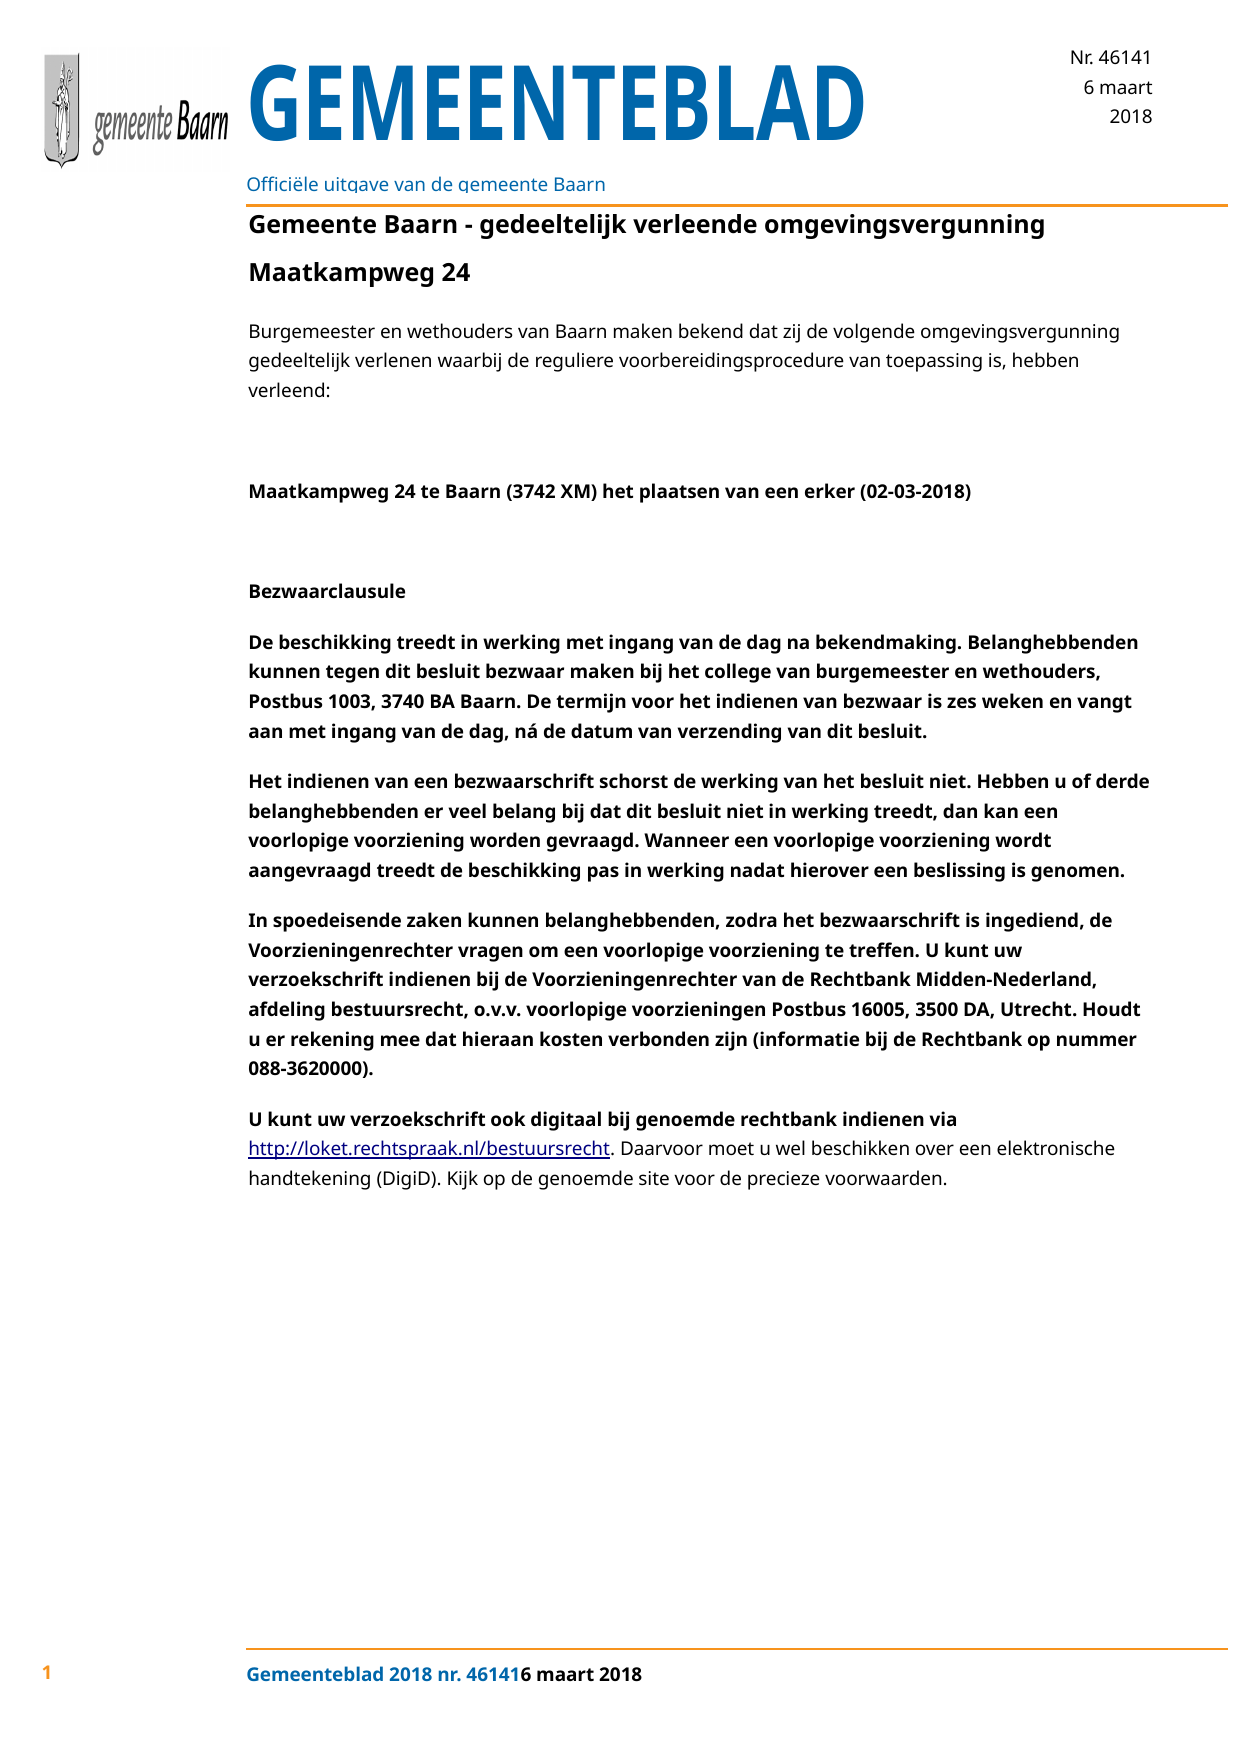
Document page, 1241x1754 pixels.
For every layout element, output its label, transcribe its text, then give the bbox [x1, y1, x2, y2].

text De beschikking treedt in werking met ingang van de dag na bekendmaking. Belanghebbenden kunnen tegen dit besluit bezwaar maken bij het college van burgemeester en wethouders, Postbus 1003, 3740 BA Baarn. De termijn voor het indienen van bezwaar is zes weken en vangt aan met ingang van de dag, ná de datum van verzending van dit besluit. [248, 629, 1152, 744]
text U kunt uw verzoekschrift ook digitaal bij genoemde rechtbank indienen via http://loket.rechtspraak.nl/bestuursrecht. Daarvoor moet u wel beschikken over een elektronische handtekening (DigiD). Kijk op de genoemde site voor de precieze voorwaarden. [248, 1106, 1152, 1191]
text Gemeente Baarn - gedeeltelijk verleende omgevingsvergunning Maatkampweg 24 [248, 207, 1152, 288]
text In spoedeisende zaken kunnen belanghebbenden, zodra het bezwaarschrift is ingediend, de Voorzieningenrechter vragen om een voorlopige voorziening te treffen. U kunt uw verzoekschrift indienen bij de Voorzieningenrechter van de Rechtbank Midden-Nederland, afdeling bestuursrecht, o.v.v. voorlopige voorzieningen Postbus 16005, 3500 DA, Utrecht. Houdt u er rekening mee dat hieraan kosten verbonden zijn (informatie bij de Rechtbank op nummer 088-3620000). [248, 907, 1152, 1081]
text Maatkampweg 24 te Baarn (3742 XM) het plaatsen van een erker (02-03-2018) [248, 478, 1152, 504]
text Burgemeester en wethouders van Baarn maken bekend dat zij de volgende omgevingsvergunning gedeeltelijk verlenen waarbij de reguliere voorbereidingsprocedure van toepassing is, hebben verleend: [248, 318, 1152, 403]
text Het indienen van een bezwaarschrift schorst de werking van het besluit niet. Hebben u of derde belanghebbenden er veel belang bij dat dit besluit niet in werking treedt, dan kan een voorlopige voorziening worden gevraagd. Wanneer een voorlopige voorziening wordt aangevraagd treedt de beschikking pas in werking nadat hierover een beslissing is genomen. [248, 768, 1152, 883]
picture [41, 47, 231, 172]
text Bezwaarclausule [248, 579, 1152, 604]
